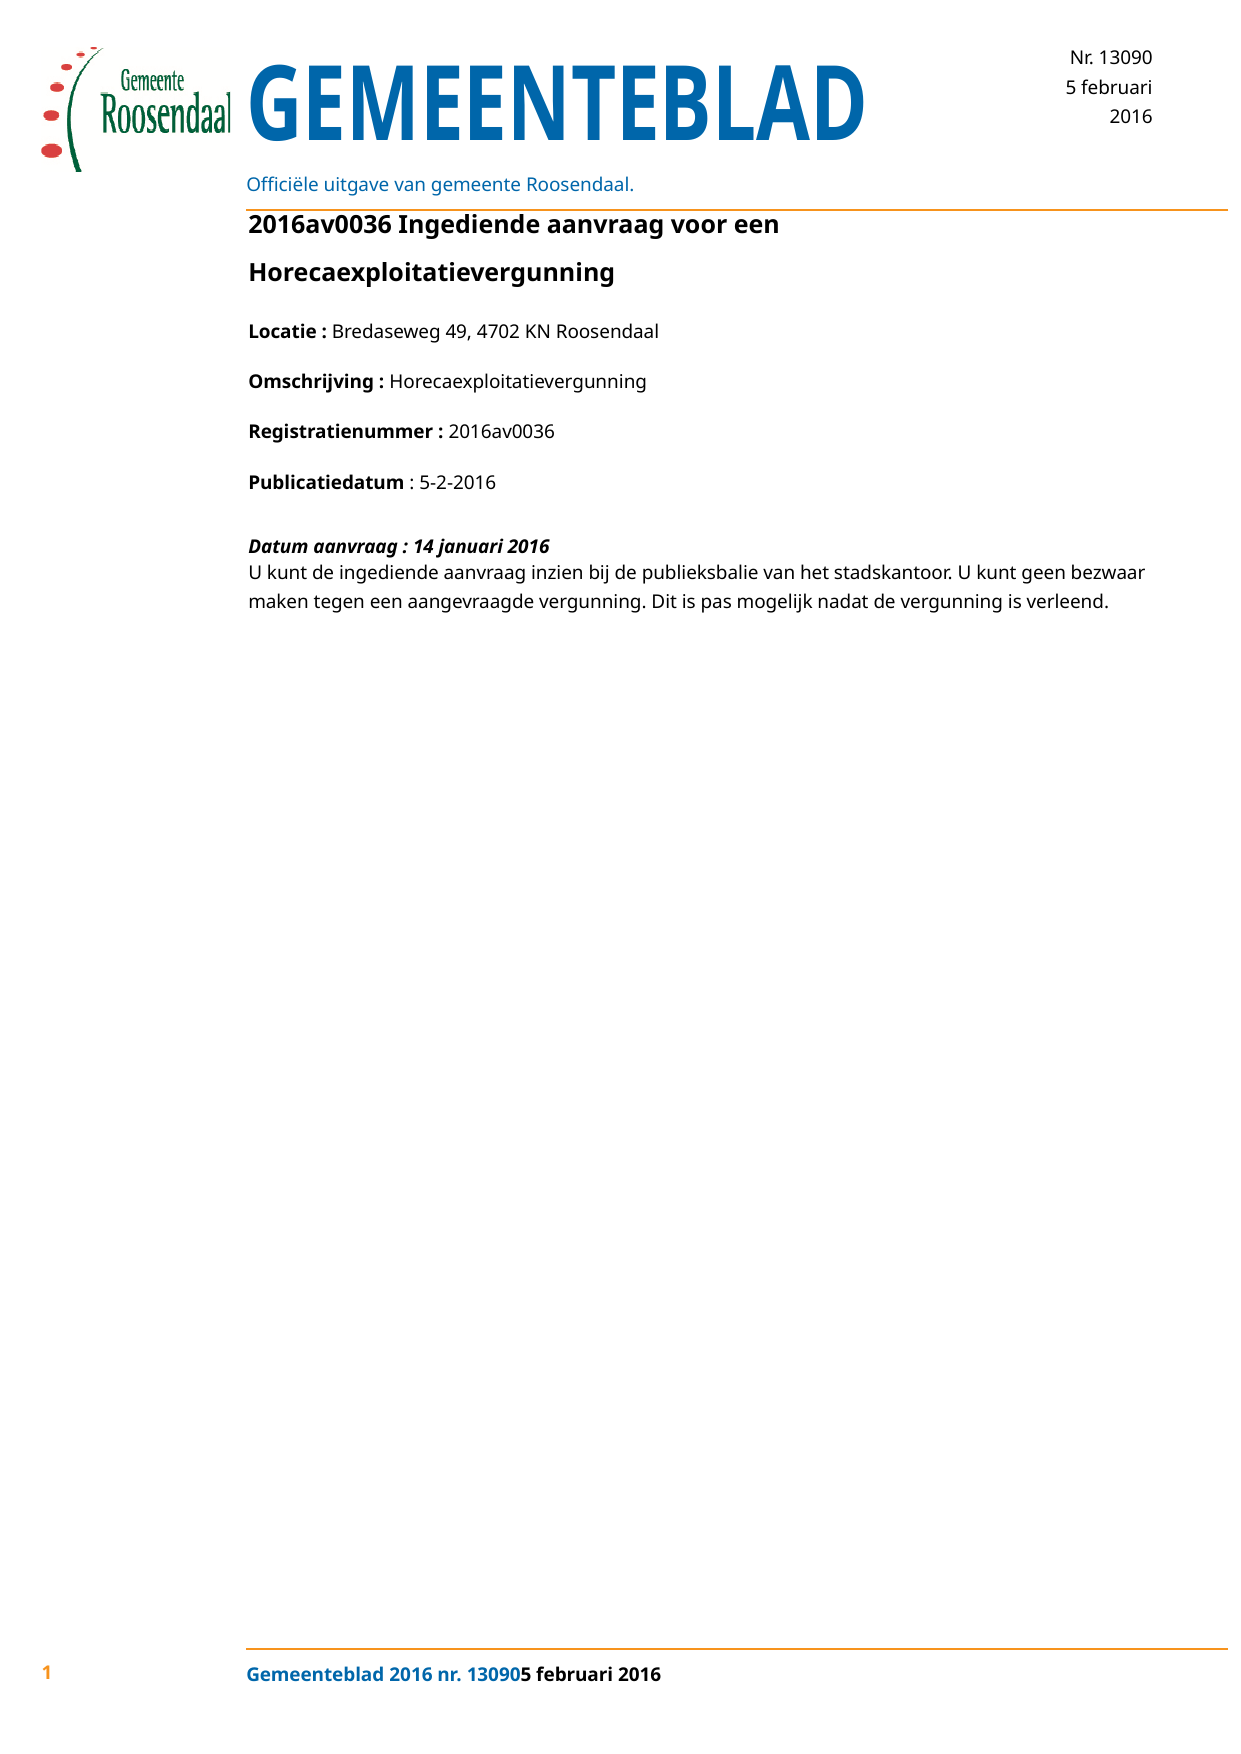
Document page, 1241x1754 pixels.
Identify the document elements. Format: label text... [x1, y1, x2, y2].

picture [41, 47, 231, 172]
text 2016av0036 Ingediende aanvraag voor een Horecaexploitatievergunning [248, 211, 1152, 288]
text Publicatiedatum : 5-2-2016 [248, 469, 1152, 495]
text Omschrijving : Horecaexploitatievergunning [248, 368, 1152, 394]
text Registratienummer : 2016av0036 [248, 419, 1152, 444]
text Datum aanvraag : 14 januari 2016 [248, 533, 1152, 559]
text Locatie : Bredaseweg 49, 4702 KN Roosendaal [248, 318, 1152, 344]
text U kunt de ingediende aanvraag inzien bij de publieksbalie van het stadskantoor. U kunt geen bezwaar maken tegen een aangevraagde vergunning. Dit is pas mogelijk nadat de vergunning is verleend. [248, 559, 1152, 614]
